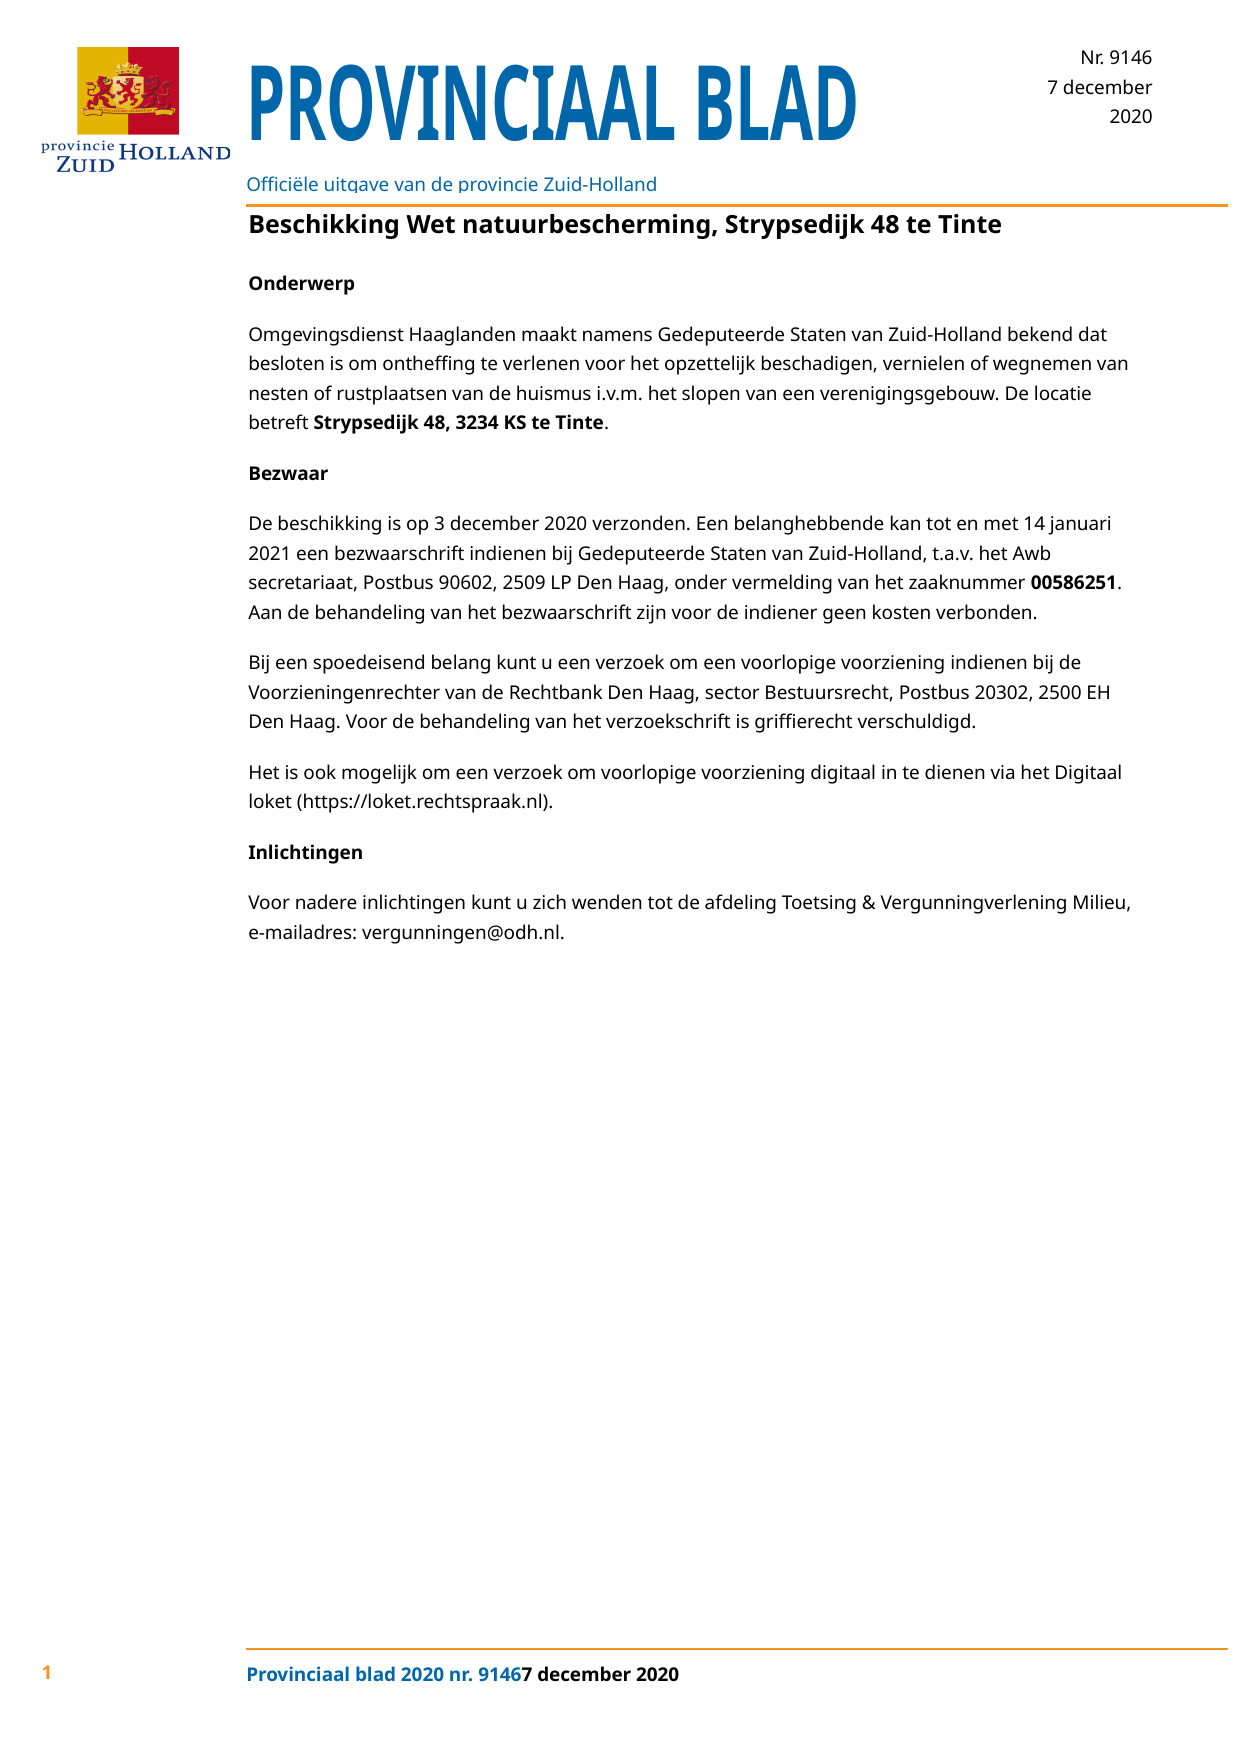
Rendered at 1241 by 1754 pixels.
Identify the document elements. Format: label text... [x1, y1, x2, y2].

text Voor nadere inlichtingen kunt u zich wenden tot de afdeling Toetsing & Vergunningverlening Milieu, e-mailadres: vergunningen@odh.nl. [248, 889, 1152, 945]
text De beschikking is op 3 december 2020 verzonden. Een belanghebbende kan tot en met 14 januari 2021 een bezwaarschrift indienen bij Gedeputeerde Staten van Zuid-Holland, t.a.v. het Awb secretariaat, Postbus 90602, 2509 LP Den Haag, onder vermelding van het zaaknummer 00586251. Aan de behandeling van het bezwaarschrift zijn voor de indiener geen kosten verbonden. [248, 510, 1152, 625]
picture [41, 47, 231, 172]
text Beschikking Wet natuurbescherming, Strypsedijk 48 te Tinte [248, 207, 1152, 241]
text Omgevingsdienst Haaglanden maakt namens Gedeputeerde Staten van Zuid-Holland bekend dat besloten is om ontheffing te verlenen voor het opzettelijk beschadigen, vernielen of wegnemen van nesten of rustplaatsen van de huismus i.v.m. het slopen van een verenigingsgebouw. De locatie betreft Strypsedijk 48, 3234 KS te Tinte. [248, 321, 1152, 435]
text Het is ook mogelijk om een verzoek om voorlopige voorziening digitaal in te dienen via het Digitaal loket (https://loket.rechtspraak.nl). [248, 759, 1152, 814]
text Bij een spoedeisend belang kunt u een verzoek om een voorlopige voorziening indienen bij de Voorzieningenrechter van de Rechtbank Den Haag, sector Bestuursrecht, Postbus 20302, 2500 EH Den Haag. Voor de behandeling van het verzoekschrift is griffierecht verschuldigd. [248, 649, 1152, 734]
text Inlichtingen [248, 839, 1152, 865]
text Onderwerp [248, 270, 1152, 296]
text Bezwaar [248, 460, 1152, 486]
